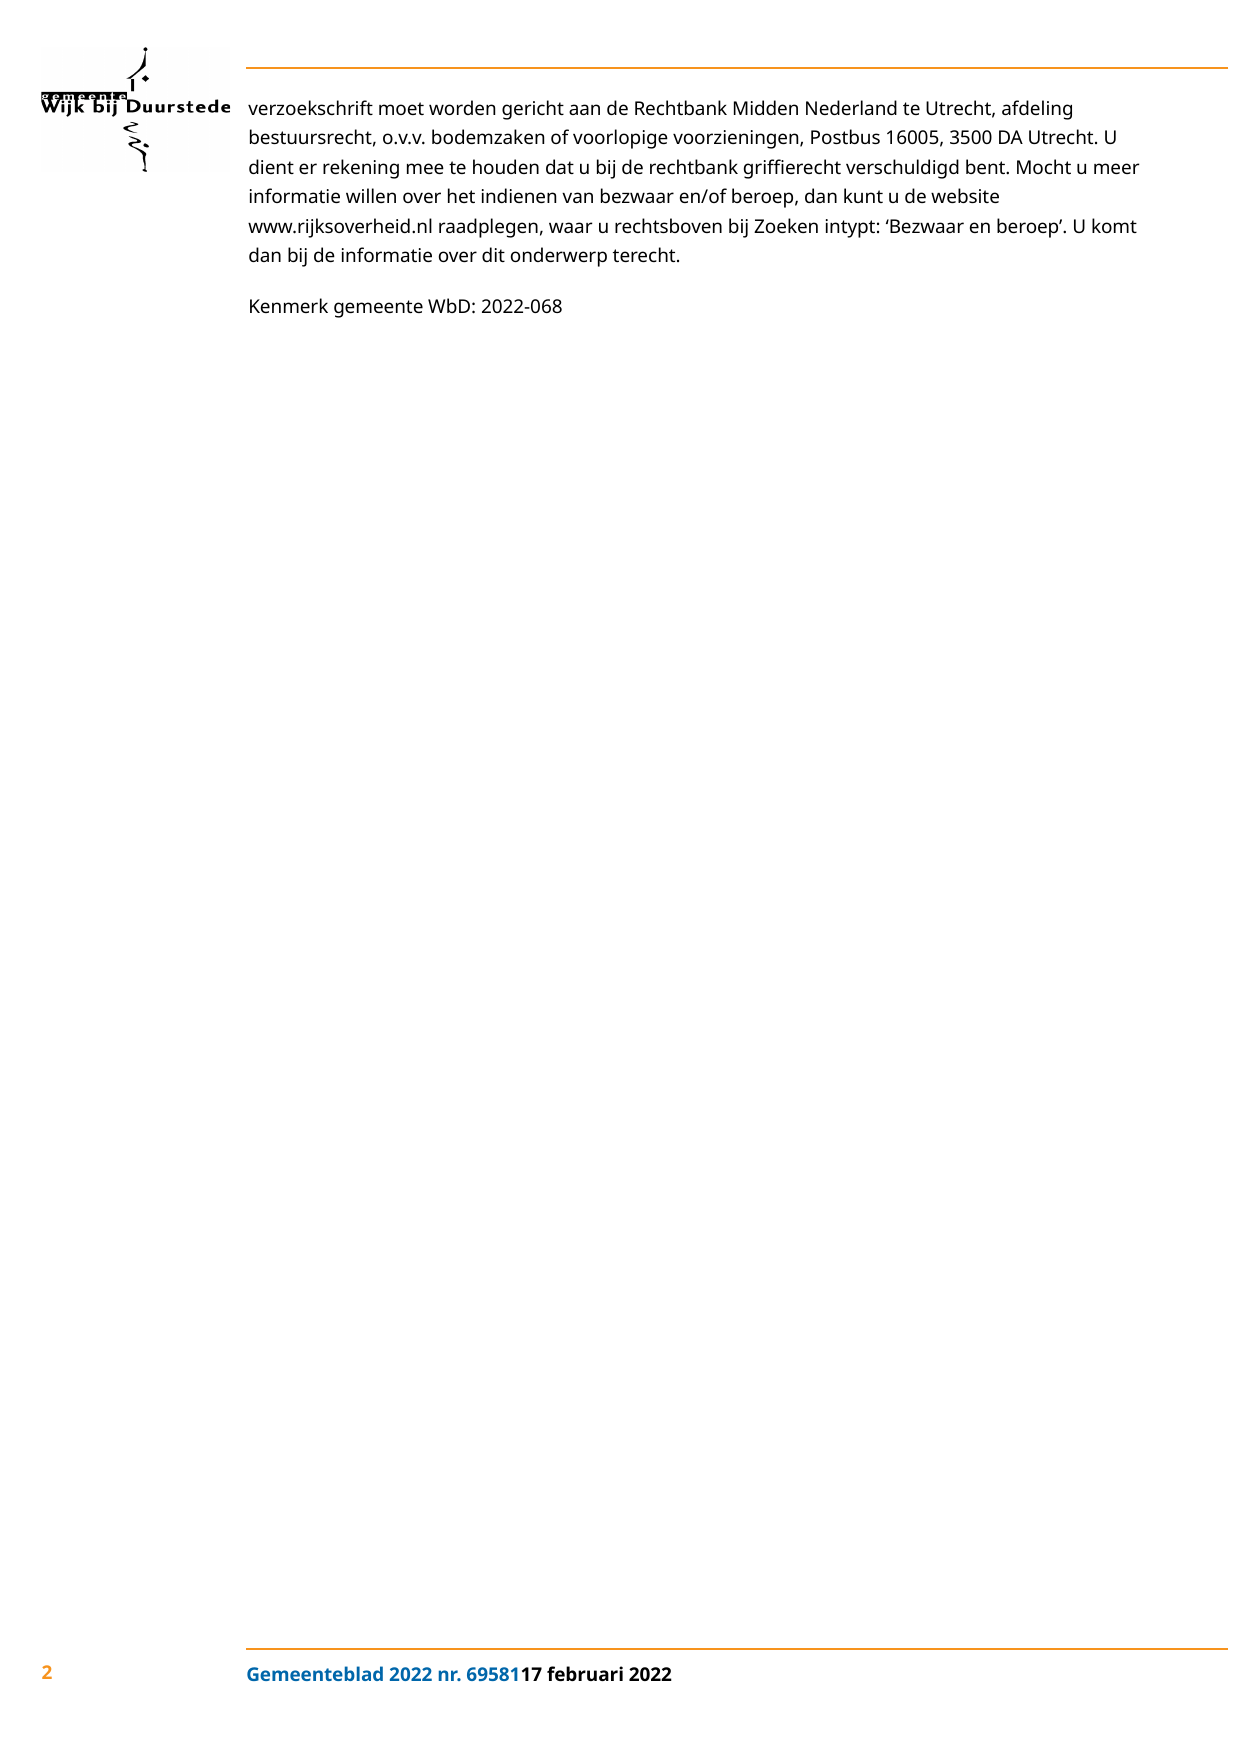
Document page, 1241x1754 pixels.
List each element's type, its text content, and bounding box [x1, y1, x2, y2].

text Kenmerk gemeente WbD: 2022-068 [248, 293, 1152, 319]
picture [41, 47, 231, 172]
text verzoekschrift moet worden gericht aan de Rechtbank Midden Nederland te Utrecht, afdeling bestuursrecht, o.v.v. bodemzaken of voorlopige voorzieningen, Postbus 16005, 3500 DA Utrecht. U dient er rekening mee te houden dat u bij de rechtbank griffierecht verschuldigd bent. Mocht u meer informatie willen over het indienen van bezwaar en/of beroep, dan kunt u de website www.rijksoverheid.nl raadplegen, waar u rechtsboven bij Zoeken intypt: ‘Bezwaar en beroep’. U komt dan bij de informatie over dit onderwerp terecht. [248, 95, 1152, 268]
